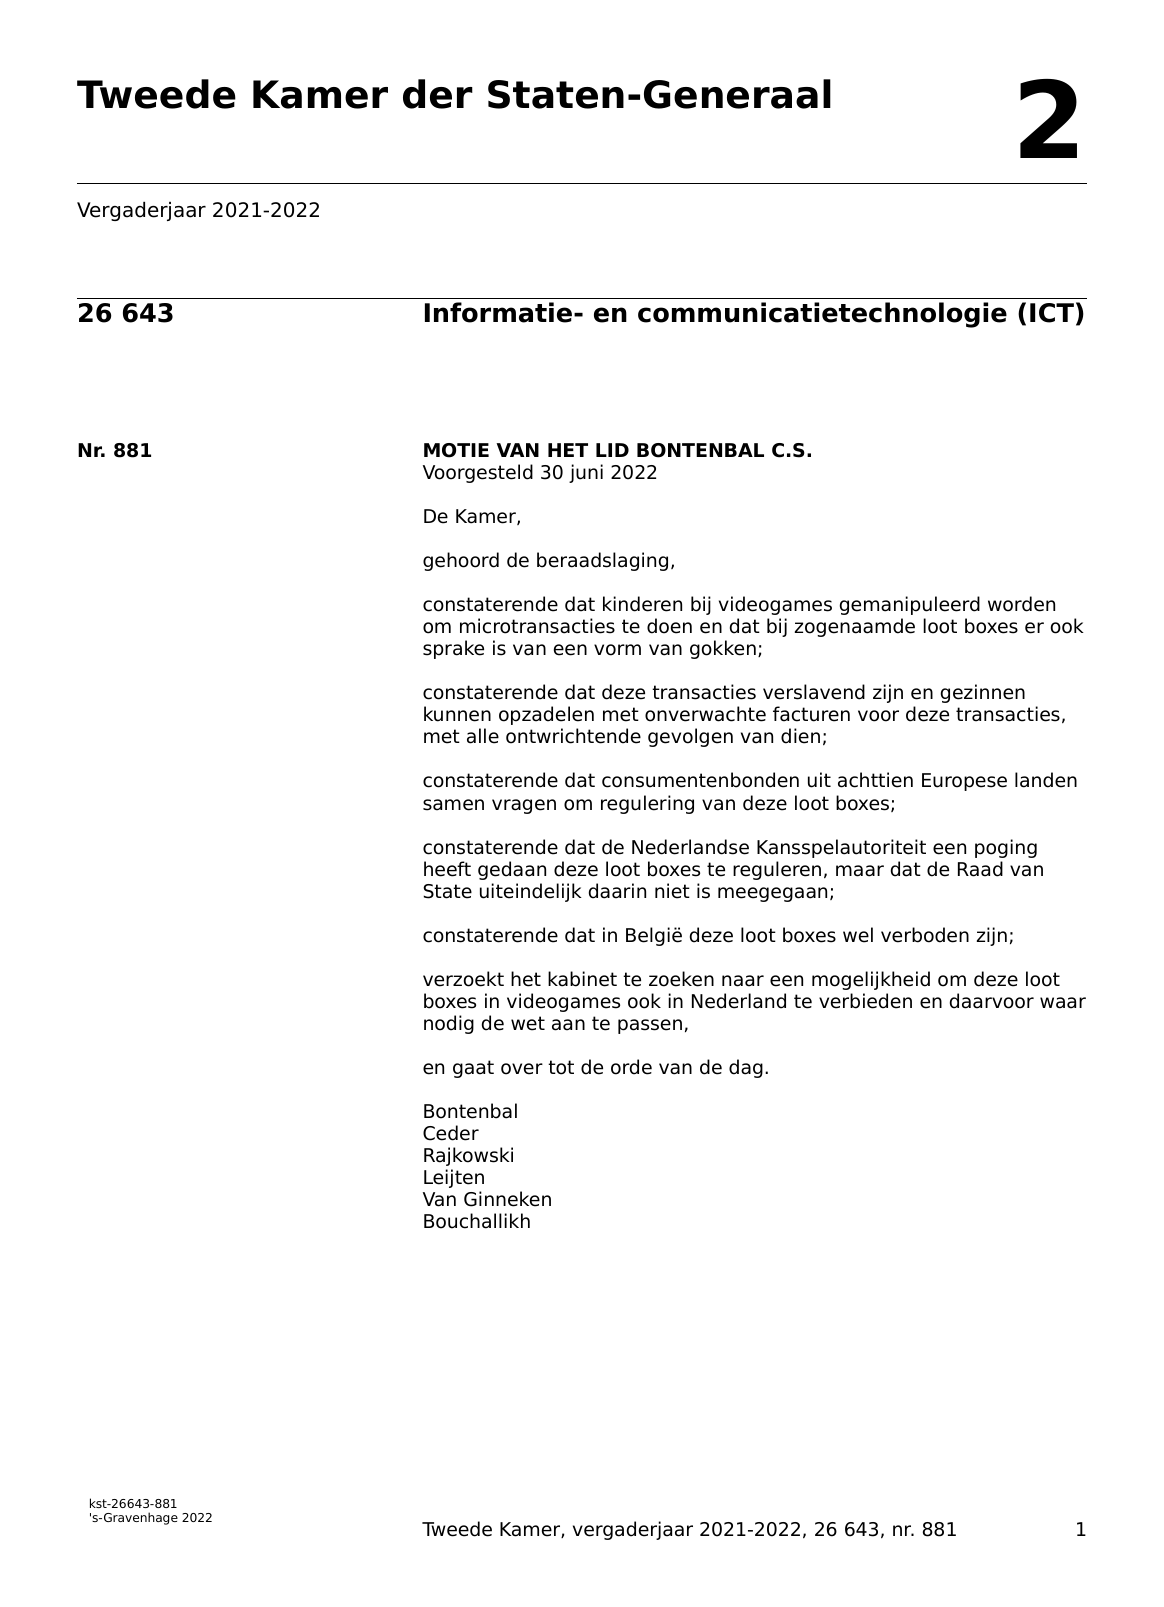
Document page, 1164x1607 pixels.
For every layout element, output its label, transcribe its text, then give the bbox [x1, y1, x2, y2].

text Ceder [422, 1123, 1087, 1145]
subtitle 26 643 Informatie- en communicatietechnologie (ICT) [77, 299, 1087, 329]
table_header Tweede Kamer der Staten-Generaal [77, 59, 886, 183]
text constaterende dat consumentenbonden uit achttien Europese landen samen vragen om regulering van deze loot boxes; [422, 770, 1087, 814]
text Bontenbal [422, 1101, 1087, 1123]
text constaterende dat deze transacties verslavend zijn en gezinnen kunnen opzadelen met onverwachte facturen voor deze transacties, met alle ontwrichtende gevolgen van dien; [422, 682, 1087, 748]
text Rajkowski [422, 1145, 1087, 1167]
text Bouchallikh [422, 1211, 1087, 1233]
table_header 2 [886, 59, 1087, 183]
table_cell Vergaderjaar 2021-2022 [77, 184, 1087, 298]
text verzoekt het kabinet te zoeken naar een mogelijkheid om deze loot boxes in videogames ook in Nederland te verbieden en daarvoor waar nodig de wet aan te passen, [422, 969, 1087, 1035]
text De Kamer, [422, 506, 1087, 528]
text gehoord de beraadslaging, [422, 550, 1087, 572]
text 's-Gravenhage 2022 [88, 1511, 323, 1525]
text kst-26643-881 [88, 1497, 323, 1511]
text en gaat over tot de orde van de dag. [422, 1057, 1087, 1079]
text Leijten [422, 1167, 1087, 1189]
text constaterende dat in België deze loot boxes wel verboden zijn; [422, 925, 1087, 947]
text constaterende dat de Nederlandse Kansspelautoriteit een poging heeft gedaan deze loot boxes te reguleren, maar dat de Raad van State uiteindelijk daarin niet is meegegaan; [422, 837, 1087, 902]
text Voorgesteld 30 juni 2022 [422, 462, 1087, 484]
text constaterende dat kinderen bij videogames gemanipuleerd worden om microtransacties te doen en dat bij zogenaamde loot boxes er ook sprake is van een vorm van gokken; [422, 594, 1087, 660]
text Van Ginneken [422, 1189, 1087, 1211]
subtitle Nr. 881 MOTIE VAN HET LID BONTENBAL C.S. [77, 440, 1087, 462]
